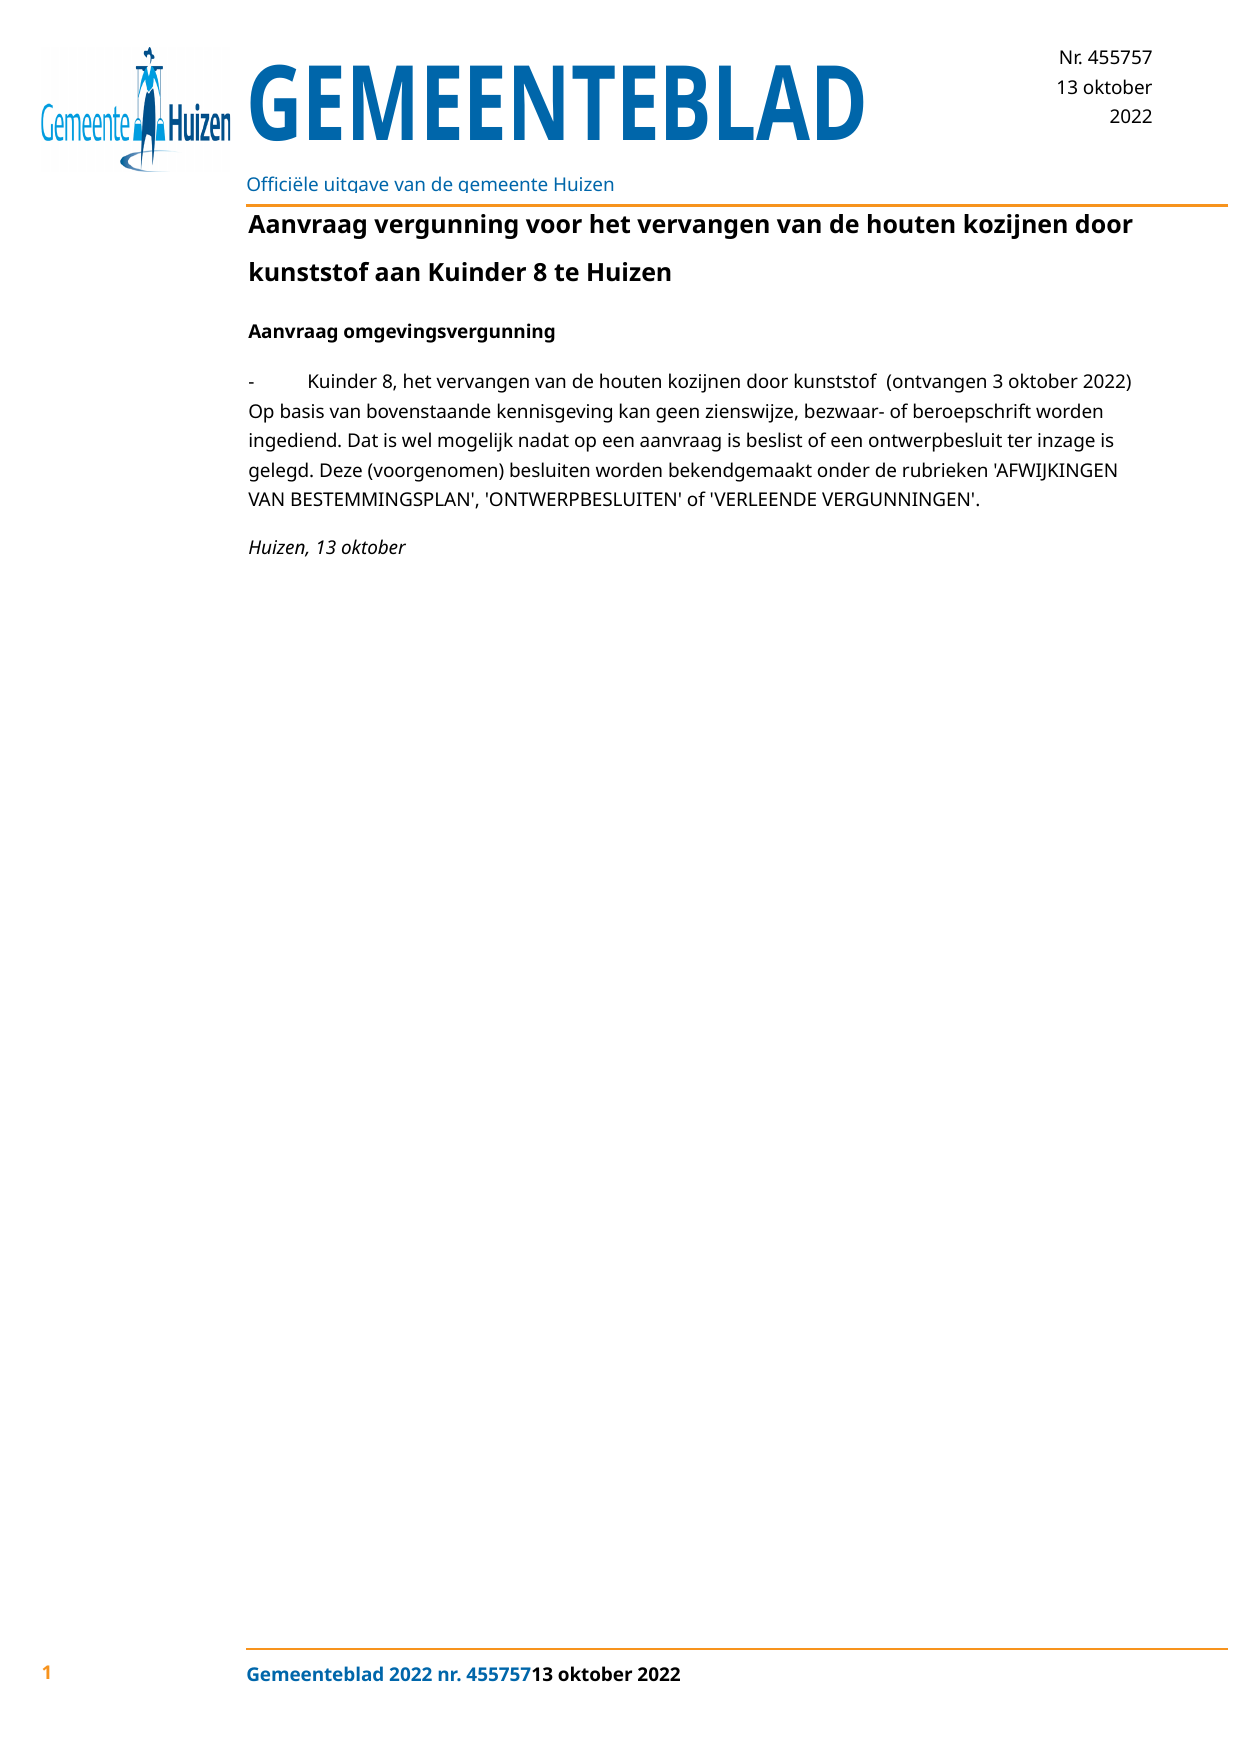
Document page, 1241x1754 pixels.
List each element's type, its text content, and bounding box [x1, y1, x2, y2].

text Aanvraag omgevingsvergunning [248, 318, 1152, 344]
list Kuinder 8, het vervangen van de houten kozijnen door kunststof (ontvangen 3 oktober 2022) [248, 368, 1152, 394]
text Huizen, 13 oktober [248, 534, 1152, 560]
text Op basis van bovenstaande kennisgeving kan geen zienswijze, bezwaar- of beroepschrift worden ingediend. Dat is wel mogelijk nadat op een aanvraag is beslist of een ontwerpbesluit ter inzage is gelegd. Deze (voorgenomen) besluiten worden bekendgemaakt onder de rubrieken 'AFWIJKINGEN VAN BESTEMMINGSPLAN', 'ONTWERPBESLUITEN' of 'VERLEENDE VERGUNNINGEN'. [248, 398, 1152, 512]
text Aanvraag vergunning voor het vervangen van de houten kozijnen door kunststof aan Kuinder 8 te Huizen [248, 207, 1152, 288]
picture [41, 47, 231, 172]
